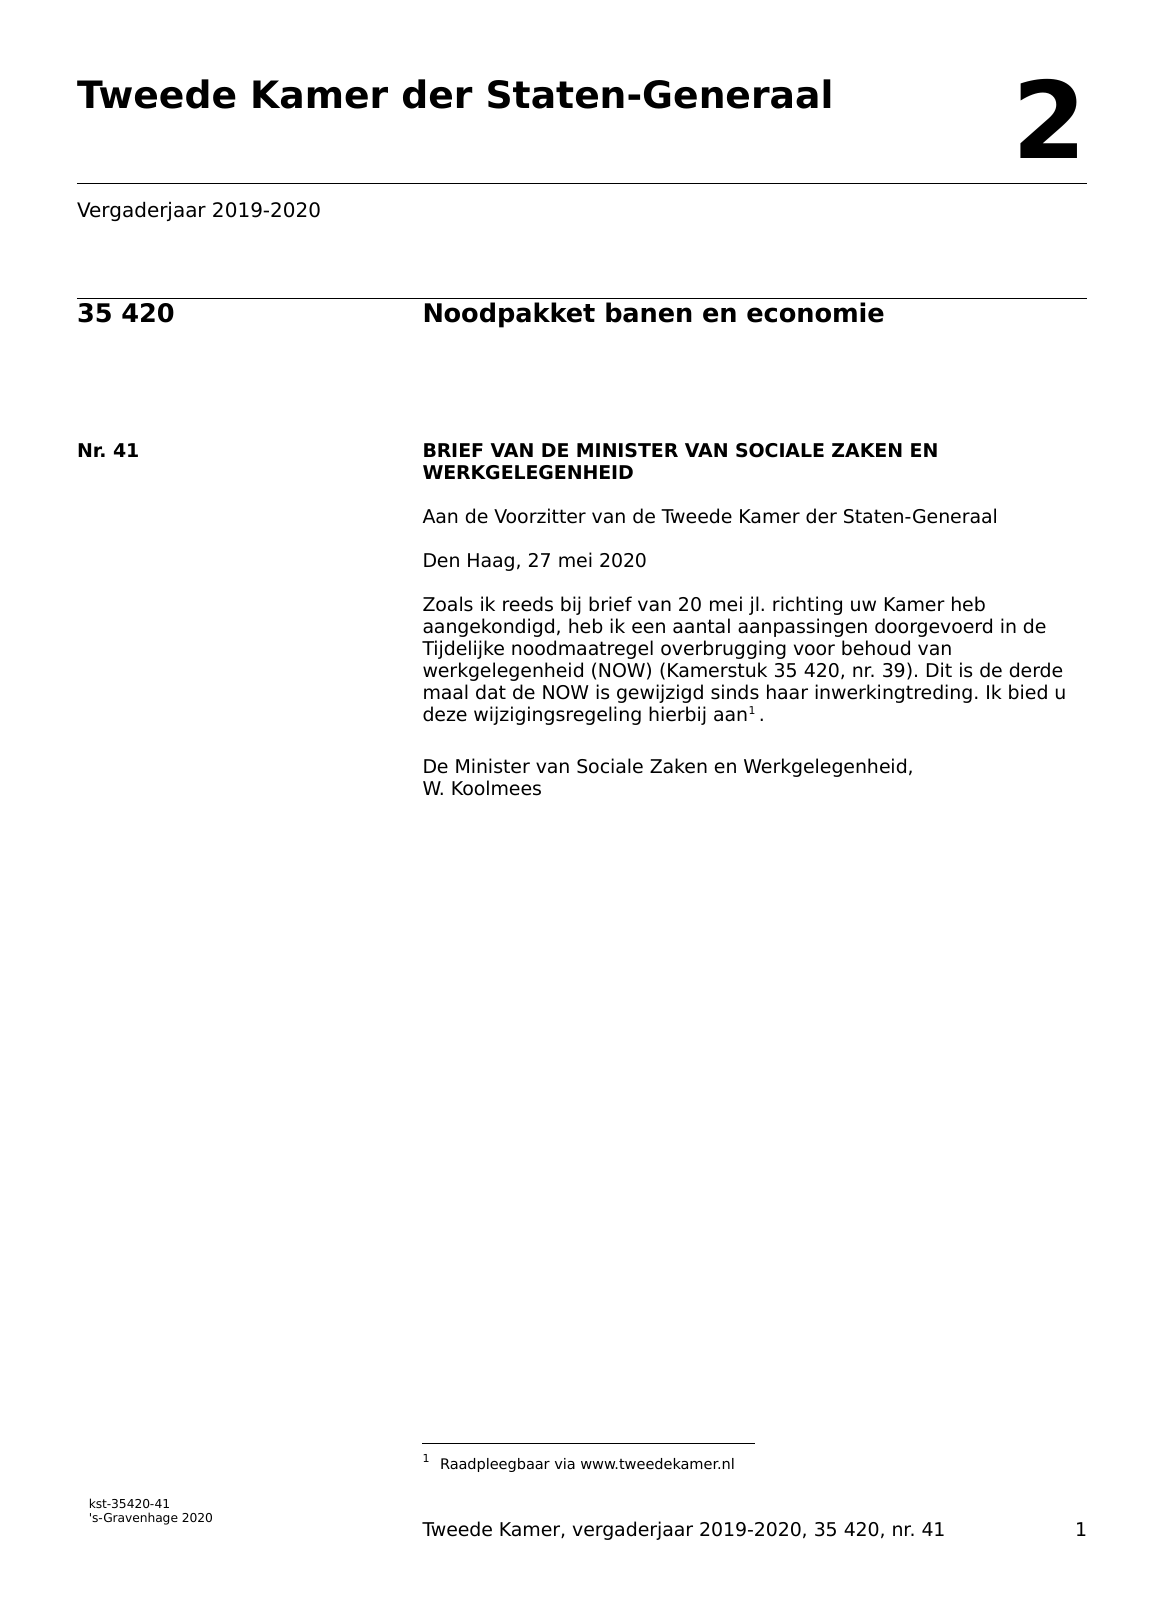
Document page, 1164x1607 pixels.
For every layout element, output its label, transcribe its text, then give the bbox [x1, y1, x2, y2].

table_header 2 [886, 59, 1087, 183]
subtitle Nr. 41 BRIEF VAN DE MINISTER VAN SOCIALE ZAKEN EN WERKGELEGENHEID [77, 440, 1087, 484]
text Zoals ik reeds bij brief van 20 mei jl. richting uw Kamer heb aangekondigd, heb ik een aantal aanpassingen doorgevoerd in de Tijdelijke noodmaatregel overbrugging voor behoud van werkgelegenheid (NOW) (Kamerstuk 35 420, nr. 39). Dit is de derde maal dat de NOW is gewijzigd sinds haar inwerkingtreding. Ik bied u deze wijzigingsregeling hierbij aan. [422, 594, 1087, 726]
table_header Tweede Kamer der Staten-Generaal [77, 59, 886, 183]
text Den Haag, 27 mei 2020 [422, 550, 1087, 572]
text Aan de Voorzitter van de Tweede Kamer der Staten-Generaal [422, 506, 1087, 528]
table_cell Vergaderjaar 2019-2020 [77, 184, 1087, 298]
text kst-35420-41 [88, 1497, 323, 1511]
text 's-Gravenhage 2020 [88, 1511, 323, 1525]
text Raadpleegbaar via www.tweedekamer.nl [422, 1452, 1087, 1474]
subtitle 35 420 Noodpakket banen en economie [77, 299, 1087, 329]
text De Minister van Sociale Zaken en Werkgelegenheid, W. Koolmees [422, 756, 1087, 800]
